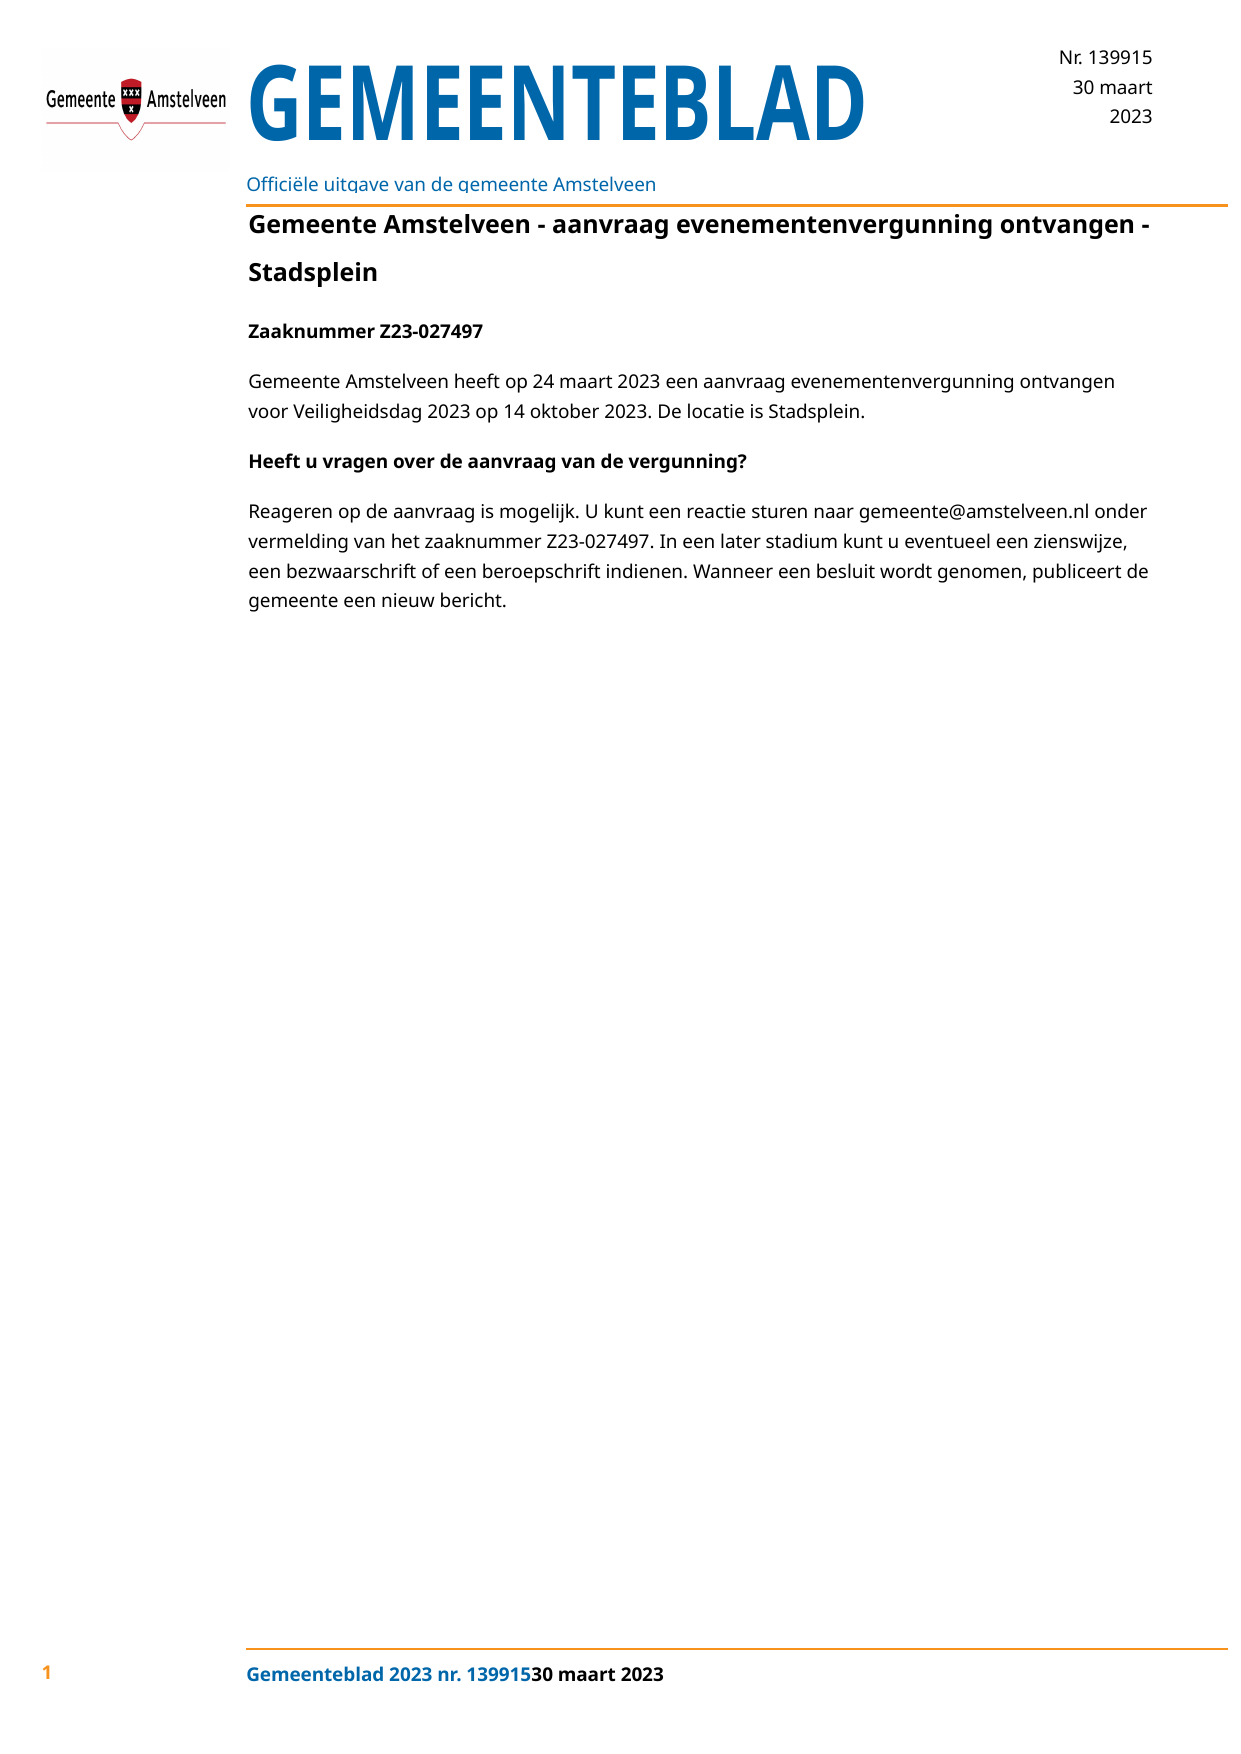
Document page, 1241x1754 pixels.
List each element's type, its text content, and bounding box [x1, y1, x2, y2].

picture [41, 47, 231, 172]
text Gemeente Amstelveen - aanvraag evenementenvergunning ontvangen - Stadsplein [248, 207, 1152, 288]
text Heeft u vragen over de aanvraag van de vergunning? [248, 448, 1152, 474]
text Gemeente Amstelveen heeft op 24 maart 2023 een aanvraag evenementenvergunning ontvangen voor Veiligheidsdag 2023 op 14 oktober 2023. De locatie is Stadsplein. [248, 368, 1152, 424]
text Reageren op de aanvraag is mogelijk. U kunt een reactie sturen naar gemeente@amstelveen.nl onder vermelding van het zaaknummer Z23-027497. In een later stadium kunt u eventueel een zienswijze, een bezwaarschrift of een beroepschrift indienen. Wanneer een besluit wordt genomen, publiceert de gemeente een nieuw bericht. [248, 499, 1152, 613]
text Zaaknummer Z23-027497 [248, 318, 1152, 344]
